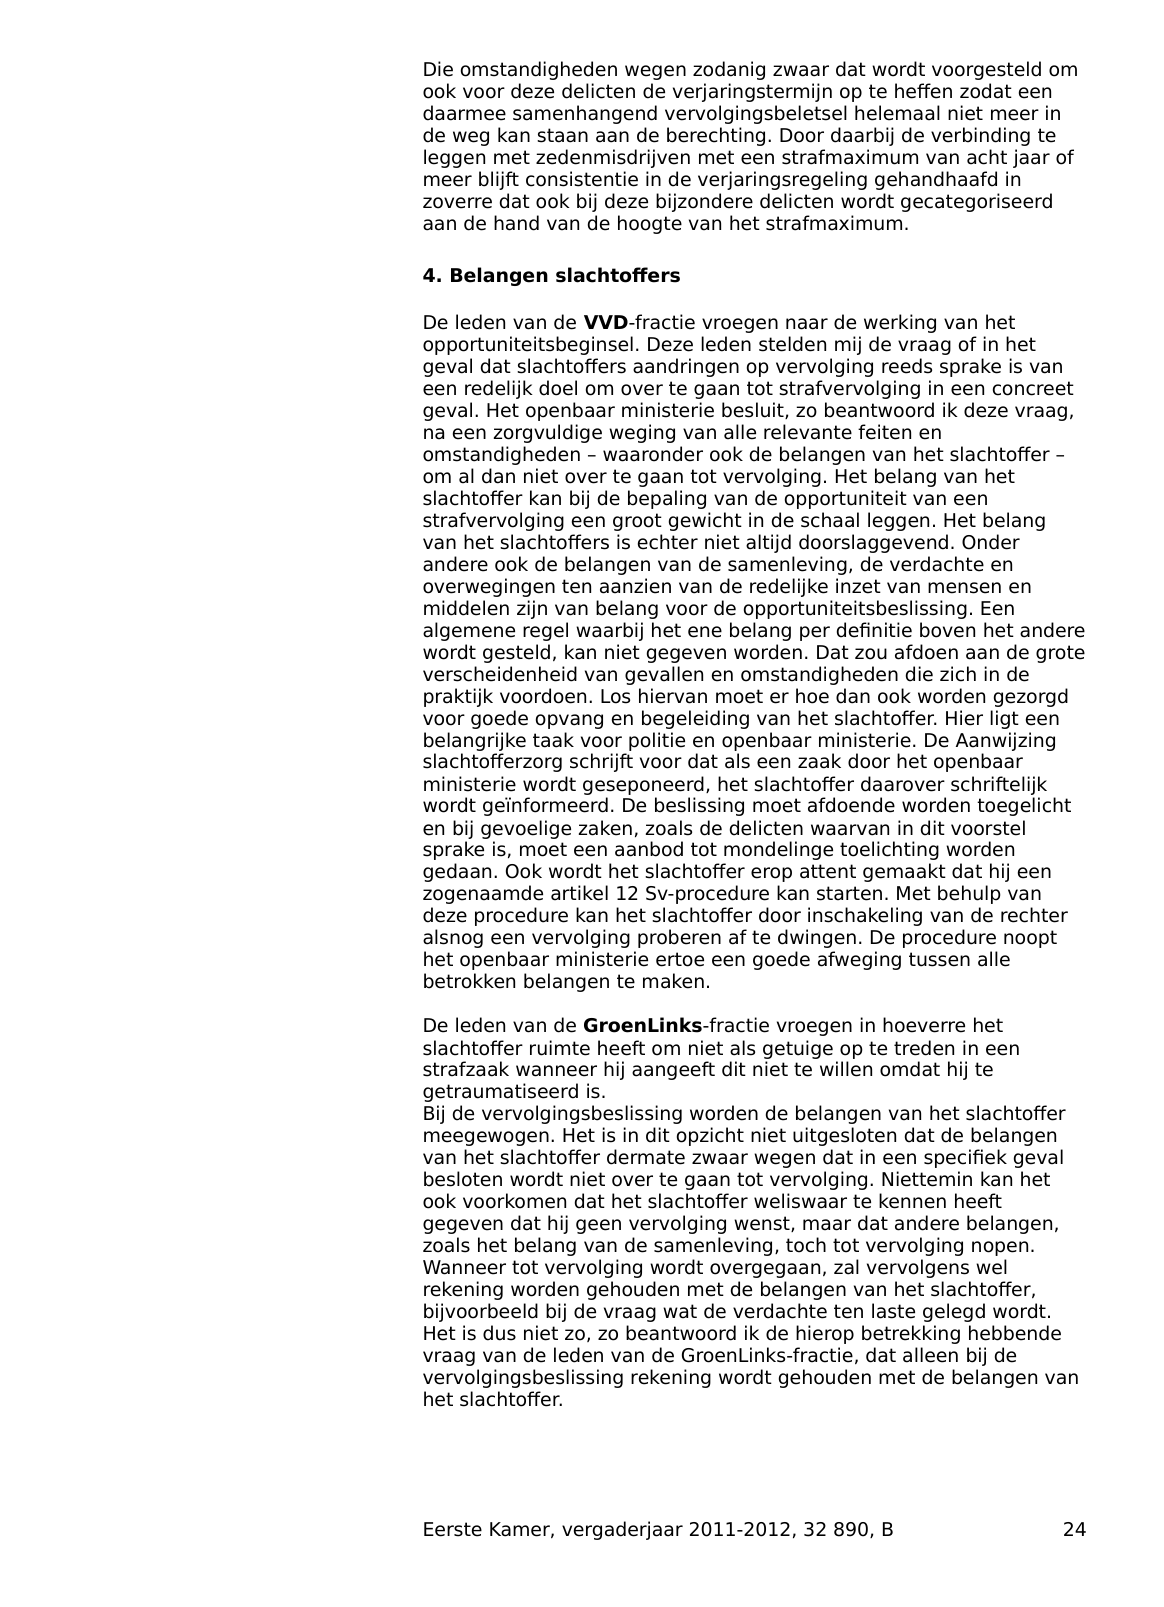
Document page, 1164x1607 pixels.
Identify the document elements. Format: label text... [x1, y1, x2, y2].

subtitle 4. Belangen slachtoffers [422, 265, 1087, 287]
text De leden van de VVD-fractie vroegen naar de werking van het opportuniteitsbeginsel. Deze leden stelden mij de vraag of in het geval dat slachtoffers aandringen op vervolging reeds sprake is van een redelijk doel om over te gaan tot strafvervolging in een concreet geval. Het openbaar ministerie besluit, zo beantwoord ik deze vraag, na een zorgvuldige weging van alle relevante feiten en omstandigheden – waaronder ook de belangen van het slachtoffer – om al dan niet over te gaan tot vervolging. Het belang van het slachtoffer kan bij de bepaling van de opportuniteit van een strafvervolging een groot gewicht in de schaal leggen. Het belang van het slachtoffers is echter niet altijd doorslaggevend. Onder andere ook de belangen van de samenleving, de verdachte en overwegingen ten aanzien van de redelijke inzet van mensen en middelen zijn van belang voor de opportuniteitsbeslissing. Een algemene regel waarbij het ene belang per definitie boven het andere wordt gesteld, kan niet gegeven worden. Dat zou afdoen aan de grote verscheidenheid van gevallen en omstandigheden die zich in de praktijk voordoen. Los hiervan moet er hoe dan ook worden gezorgd voor goede opvang en begeleiding van het slachtoffer. Hier ligt een belangrijke taak voor politie en openbaar ministerie. De Aanwijzing slachtofferzorg schrijft voor dat als een zaak door het openbaar ministerie wordt geseponeerd, het slachtoffer daarover schriftelijk wordt geïnformeerd. De beslissing moet afdoende worden toegelicht en bij gevoelige zaken, zoals de delicten waarvan in dit voorstel sprake is, moet een aanbod tot mondelinge toelichting worden gedaan. Ook wordt het slachtoffer erop attent gemaakt dat hij een zogenaamde artikel 12 Sv-procedure kan starten. Met behulp van deze procedure kan het slachtoffer door inschakeling van de rechter alsnog een vervolging proberen af te dwingen. De procedure noopt het openbaar ministerie ertoe een goede afweging tussen alle betrokken belangen te maken. [422, 312, 1087, 993]
text De leden van de GroenLinks-fractie vroegen in hoeverre het slachtoffer ruimte heeft om niet als getuige op te treden in een strafzaak wanneer hij aangeeft dit niet te willen omdat hij te getraumatiseerd is. [422, 1015, 1087, 1103]
text Bij de vervolgingsbeslissing worden de belangen van het slachtoffer meegewogen. Het is in dit opzicht niet uitgesloten dat de belangen van het slachtoffer dermate zwaar wegen dat in een specifiek geval besloten wordt niet over te gaan tot vervolging. Niettemin kan het ook voorkomen dat het slachtoffer weliswaar te kennen heeft gegeven dat hij geen vervolging wenst, maar dat andere belangen, zoals het belang van de samenleving, toch tot vervolging nopen. Wanneer tot vervolging wordt overgegaan, zal vervolgens wel rekening worden gehouden met de belangen van het slachtoffer, bijvoorbeeld bij de vraag wat de verdachte ten laste gelegd wordt. Het is dus niet zo, zo beantwoord ik de hierop betrekking hebbende vraag van de leden van de GroenLinks-fractie, dat alleen bij de vervolgingsbeslissing rekening wordt gehouden met de belangen van het slachtoffer. [422, 1103, 1087, 1411]
text Die omstandigheden wegen zodanig zwaar dat wordt voorgesteld om ook voor deze delicten de verjaringstermijn op te heffen zodat een daarmee samenhangend vervolgingsbeletsel helemaal niet meer in de weg kan staan aan de berechting. Door daarbij de verbinding te leggen met zedenmisdrijven met een strafmaximum van acht jaar of meer blijft consistentie in de verjaringsregeling gehandhaafd in zoverre dat ook bij deze bijzondere delicten wordt gecategoriseerd aan de hand van de hoogte van het strafmaximum. [422, 59, 1087, 235]
